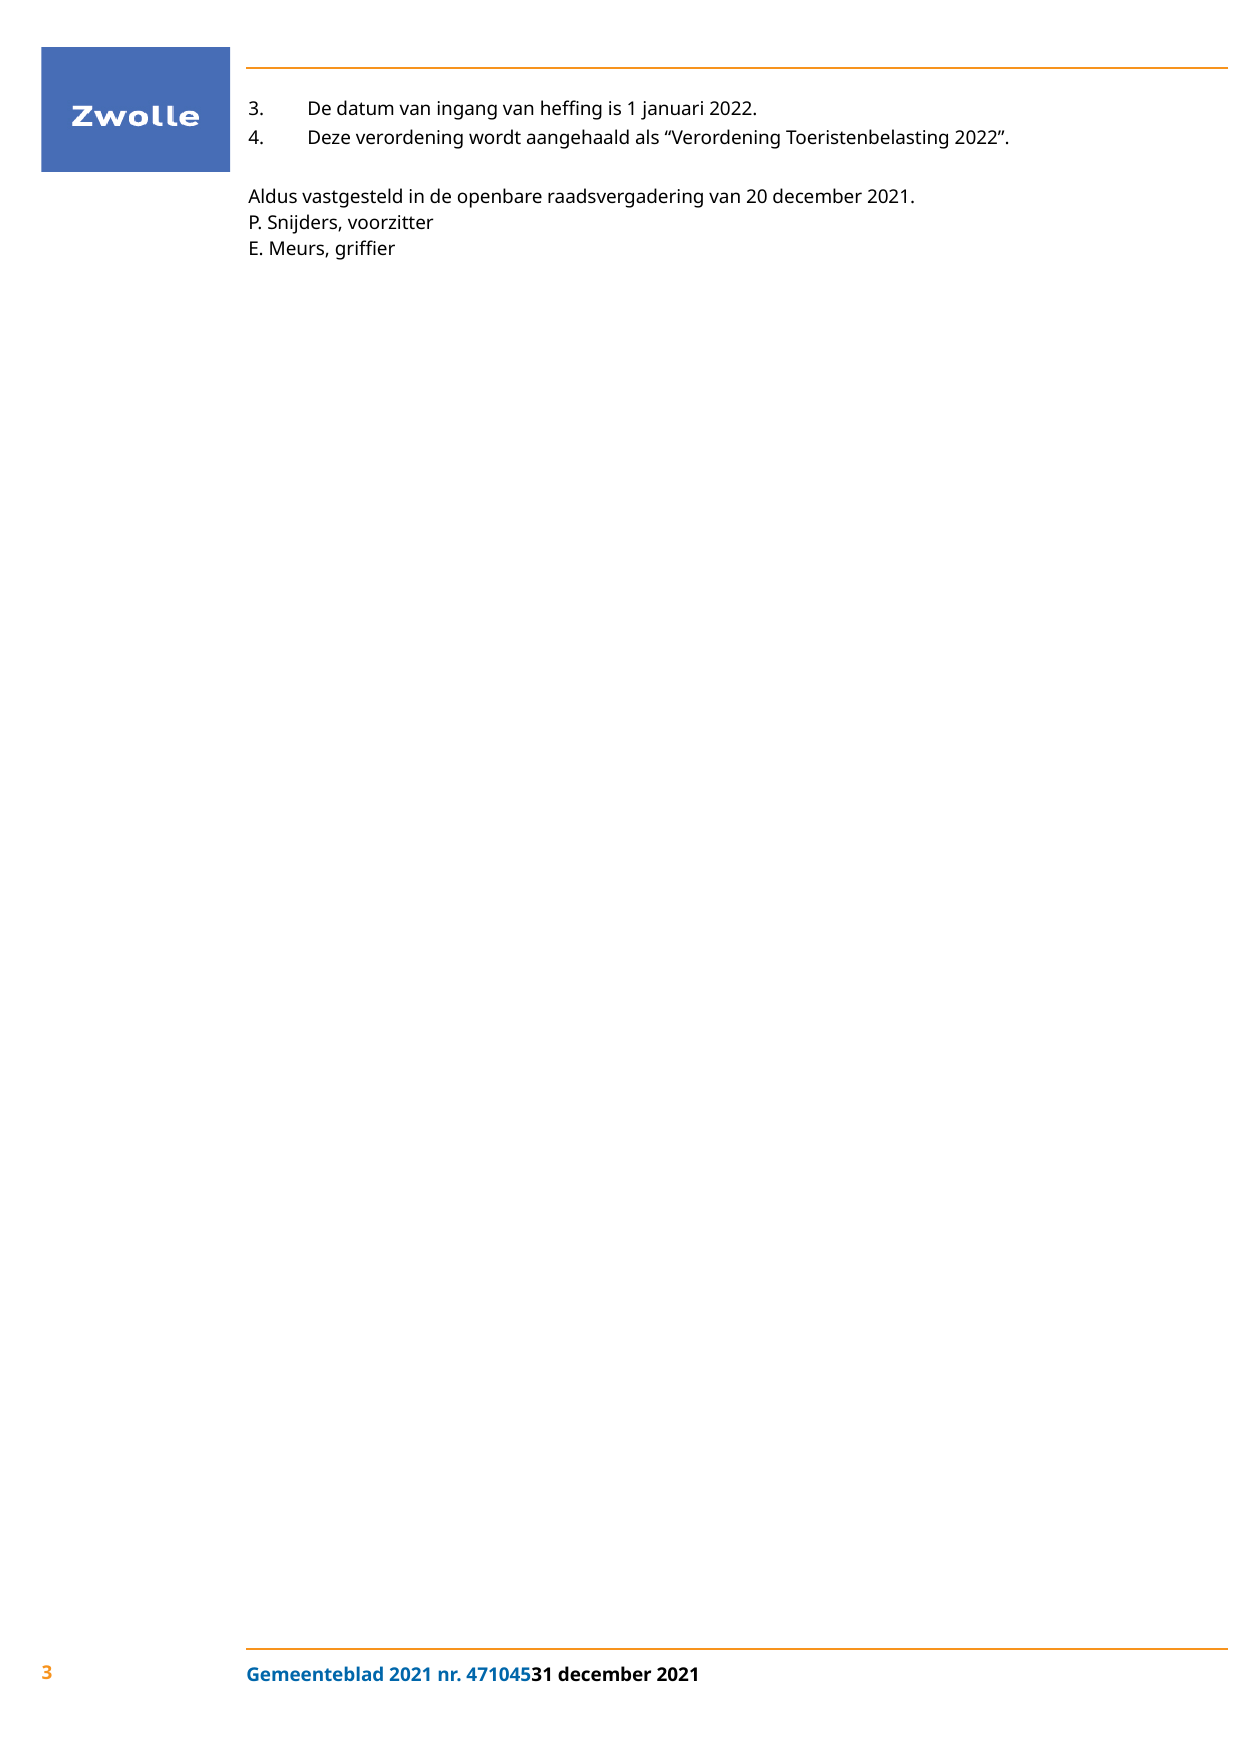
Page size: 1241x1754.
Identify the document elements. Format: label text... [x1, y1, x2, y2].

list Deze verordening wordt aangehaald als “Verordening Toeristenbelasting 2022”. [248, 124, 1152, 150]
list De datum van ingang van heffing is 1 januari 2022. [248, 95, 1152, 121]
picture [41, 47, 231, 172]
text E. Meurs, griffier [248, 235, 1152, 261]
text Aldus vastgesteld in de openbare raadsvergadering van 20 december 2021. [248, 183, 1152, 209]
text P. Snijders, voorzitter [248, 209, 1152, 235]
